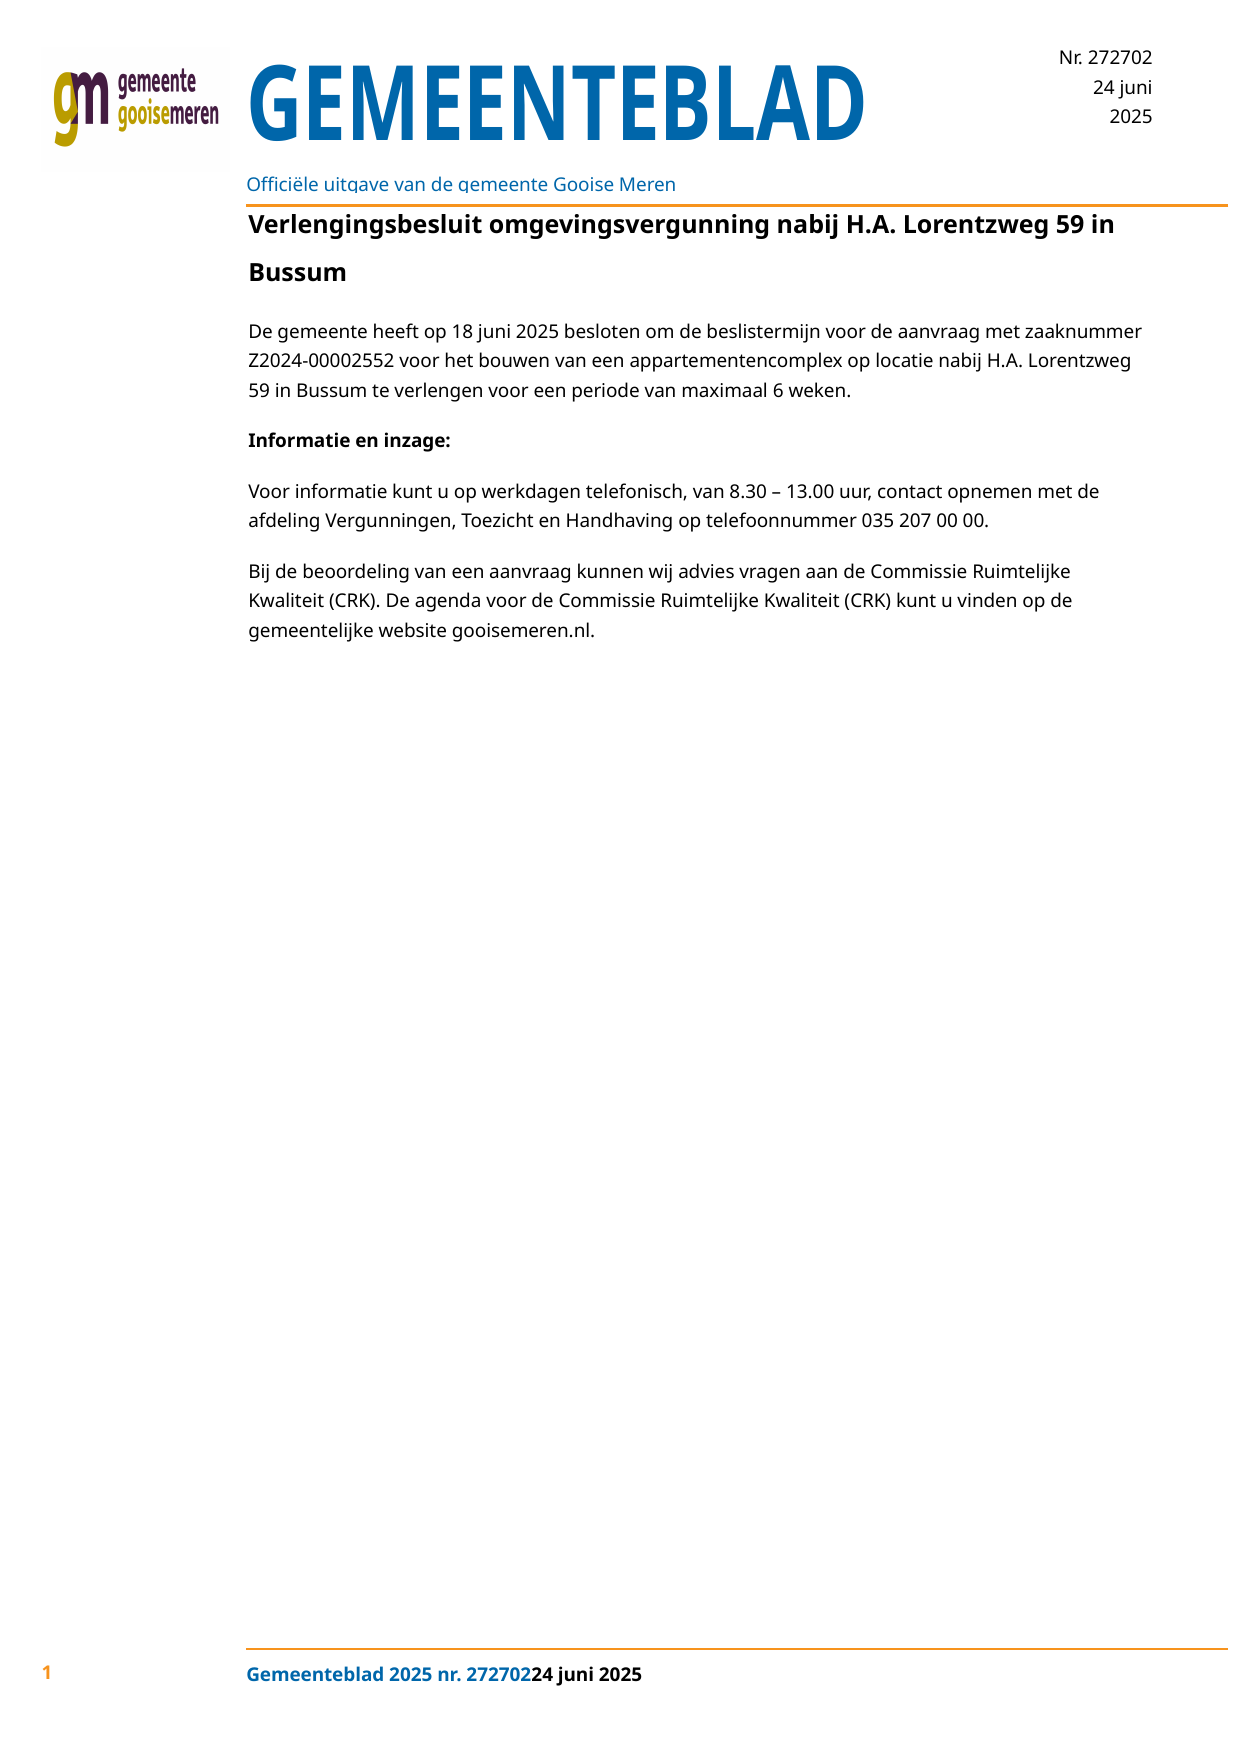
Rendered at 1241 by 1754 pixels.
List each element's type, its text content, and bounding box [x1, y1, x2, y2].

text De gemeente heeft op 18 juni 2025 besloten om de beslistermijn voor de aanvraag met zaaknummer Z2024-00002552 voor het bouwen van een appartementencomplex op locatie nabij H.A. Lorentzweg 59 in Bussum te verlengen voor een periode van maximaal 6 weken. [248, 318, 1152, 403]
text Bij de beoordeling van een aanvraag kunnen wij advies vragen aan de Commissie Ruimtelijke Kwaliteit (CRK). De agenda voor de Commissie Ruimtelijke Kwaliteit (CRK) kunt u vinden op de gemeentelijke website gooisemeren.nl. [248, 558, 1152, 643]
text Verlengingsbesluit omgevingsvergunning nabij H.A. Lorentzweg 59 in Bussum [248, 207, 1152, 288]
text Voor informatie kunt u op werkdagen telefonisch, van 8.30 – 13.00 uur, contact opnemen met de afdeling Vergunningen, Toezicht en Handhaving op telefoonnummer 035 207 00 00. [248, 478, 1152, 533]
picture [41, 47, 231, 172]
text Informatie en inzage: [248, 427, 1152, 453]
